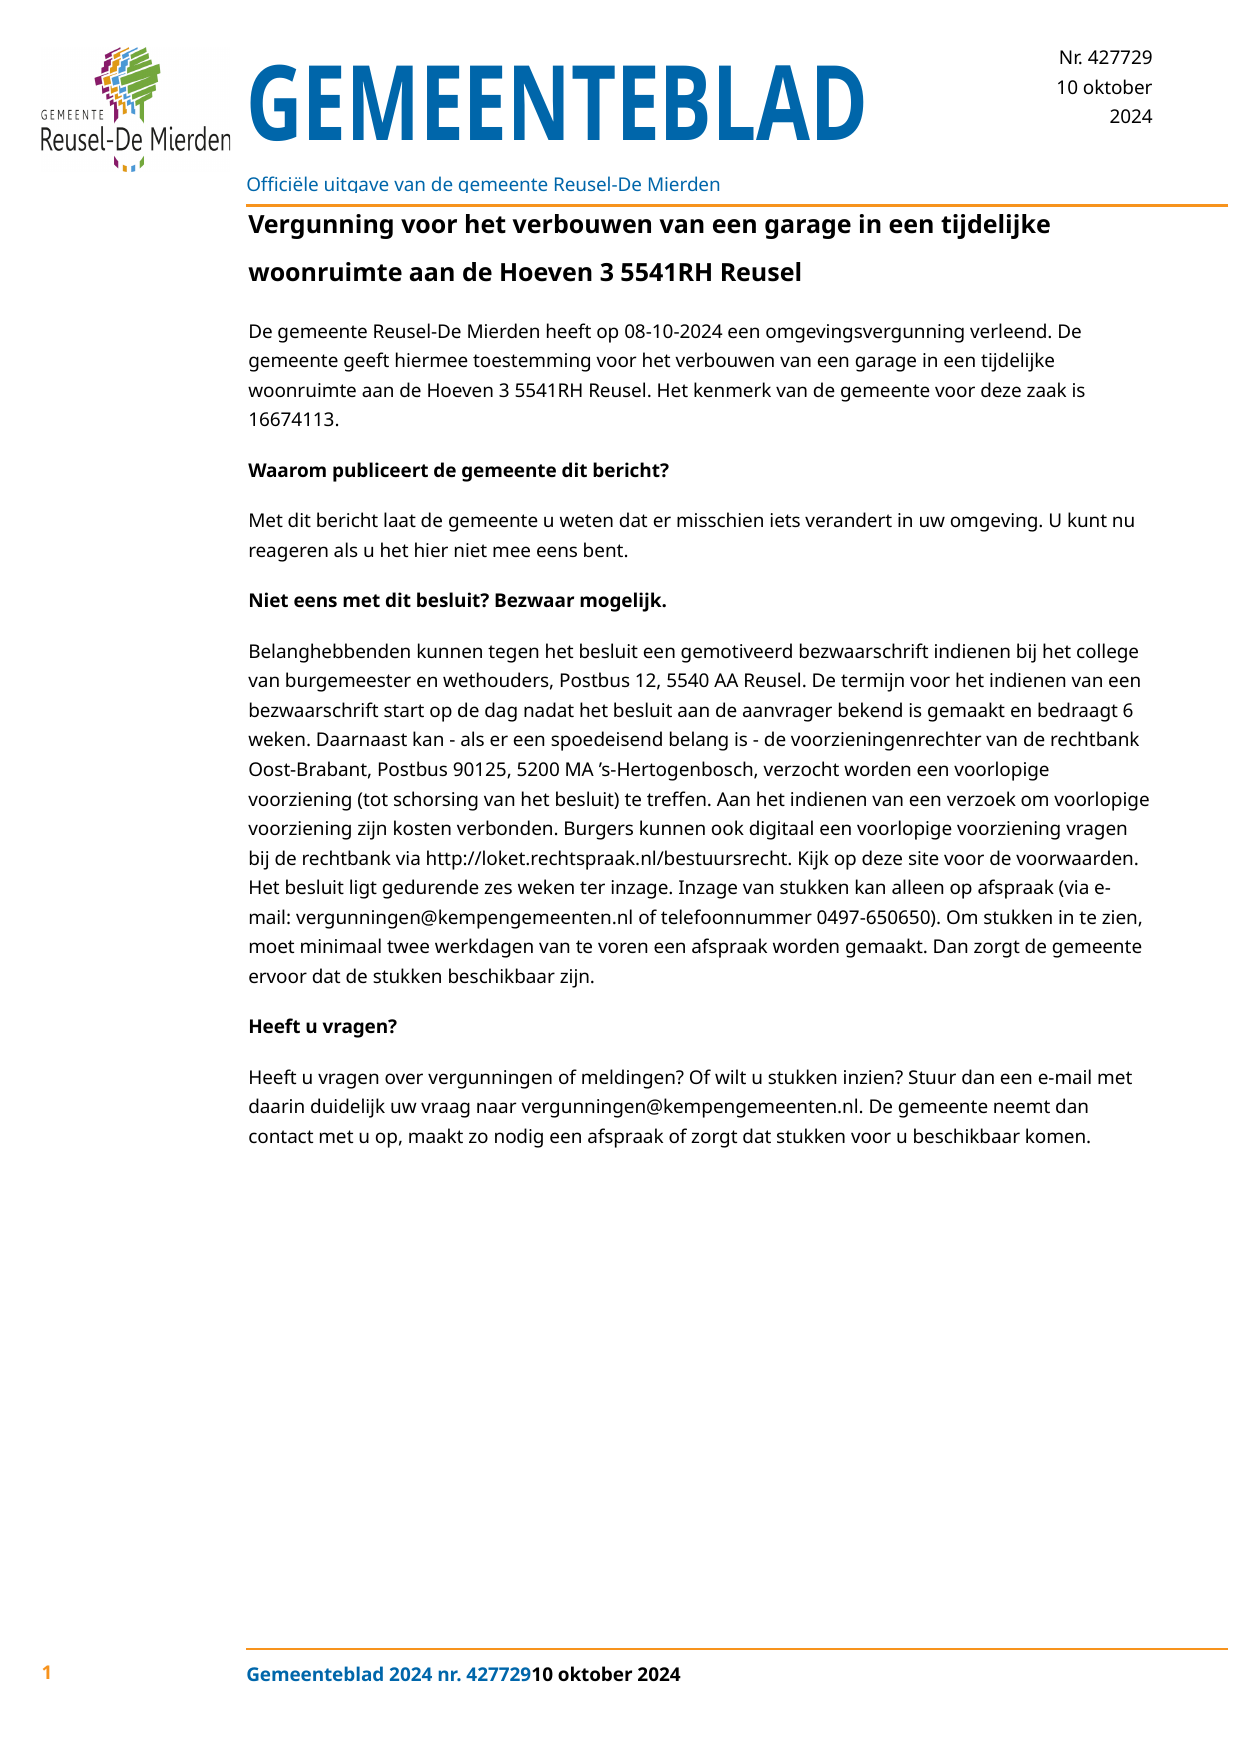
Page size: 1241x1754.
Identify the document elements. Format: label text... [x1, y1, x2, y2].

text Vergunning voor het verbouwen van een garage in een tijdelijke woonruimte aan de Hoeven 3 5541RH Reusel [248, 207, 1152, 288]
picture [41, 47, 231, 172]
text Waarom publiceert de gemeente dit bericht? [248, 457, 1152, 483]
text De gemeente Reusel-De Mierden heeft op 08-10-2024 een omgevingsvergunning verleend. De gemeente geeft hiermee toestemming voor het verbouwen van een garage in een tijdelijke woonruimte aan de Hoeven 3 5541RH Reusel. Het kenmerk van de gemeente voor deze zaak is 16674113. [248, 318, 1152, 432]
text Niet eens met dit besluit? Bezwaar mogelijk. [248, 587, 1152, 613]
text Heeft u vragen over vergunningen of meldingen? Of wilt u stukken inzien? Stuur dan een e-mail met daarin duidelijk uw vraag naar vergunningen@kempengemeenten.nl. De gemeente neemt dan contact met u op, maakt zo nodig een afspraak of zorgt dat stukken voor u beschikbaar komen. [248, 1064, 1152, 1149]
text Heeft u vragen? [248, 1014, 1152, 1039]
text Belanghebbenden kunnen tegen het besluit een gemotiveerd bezwaarschrift indienen bij het college van burgemeester en wethouders, Postbus 12, 5540 AA Reusel. De termijn voor het indienen van een bezwaarschrift start op de dag nadat het besluit aan de aanvrager bekend is gemaakt en bedraagt 6 weken. Daarnaast kan - als er een spoedeisend belang is - de voorzieningenrechter van de rechtbank Oost-Brabant, Postbus 90125, 5200 MA ’s-Hertogenbosch, verzocht worden een voorlopige voorziening (tot schorsing van het besluit) te treffen. Aan het indienen van een verzoek om voorlopige voorziening zijn kosten verbonden. Burgers kunnen ook digitaal een voorlopige voorziening vragen bij de rechtbank via http://loket.rechtspraak.nl/bestuursrecht. Kijk op deze site voor de voorwaarden. Het besluit ligt gedurende zes weken ter inzage. Inzage van stukken kan alleen op afspraak (via e-mail: vergunningen@kempengemeenten.nl of telefoonnummer 0497-650650). Om stukken in te zien, moet minimaal twee werkdagen van te voren een afspraak worden gemaakt. Dan zorgt de gemeente ervoor dat de stukken beschikbaar zijn. [248, 638, 1152, 989]
text Met dit bericht laat de gemeente u weten dat er misschien iets verandert in uw omgeving. U kunt nu reageren als u het hier niet mee eens bent. [248, 507, 1152, 563]
